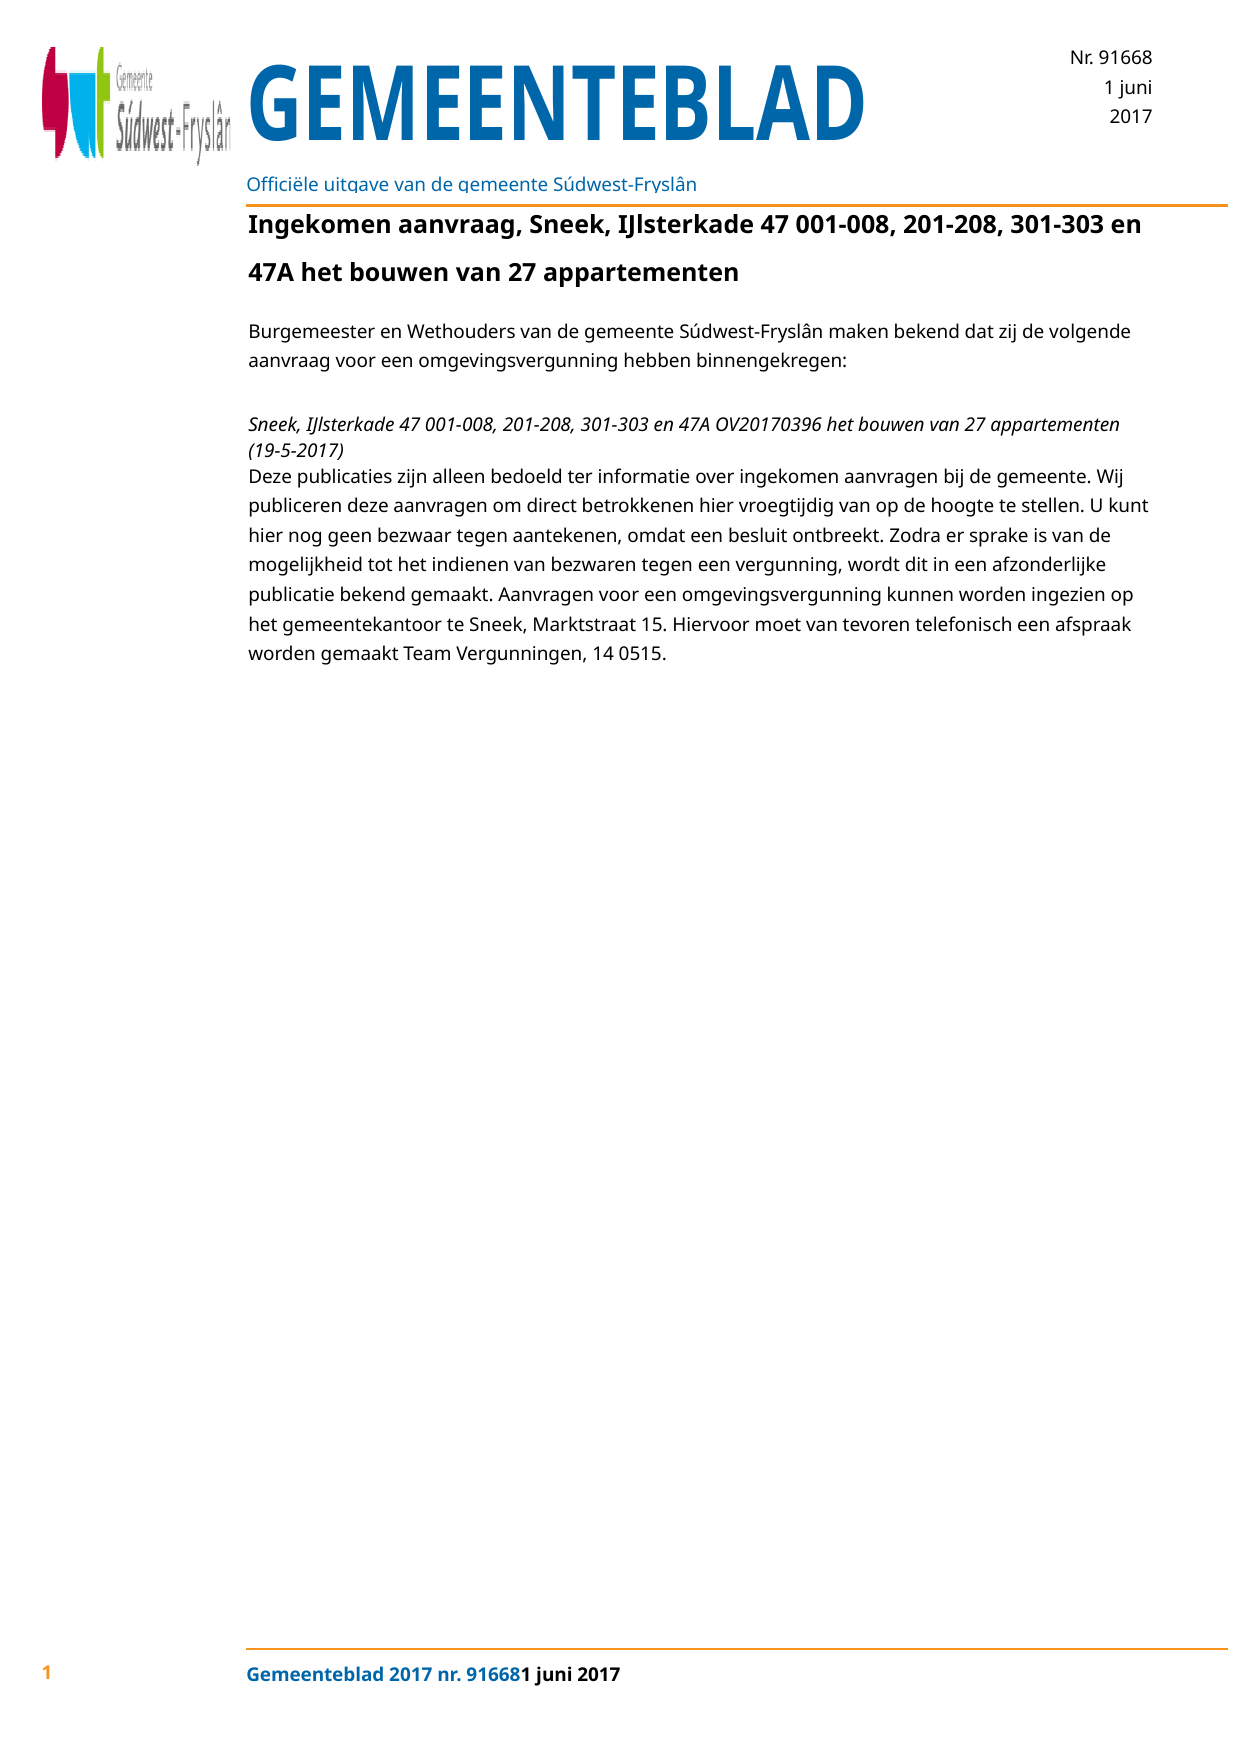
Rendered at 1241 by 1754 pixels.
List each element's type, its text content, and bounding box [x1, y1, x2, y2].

text Sneek, IJlsterkade 47 001-008, 201-208, 301-303 en 47A OV20170396 het bouwen van 27 appartementen (19-5-2017) [248, 411, 1152, 463]
text Burgemeester en Wethouders van de gemeente Súdwest-Fryslân maken bekend dat zij de volgende aanvraag voor een omgevingsvergunning hebben binnengekregen: [248, 318, 1152, 373]
picture [41, 47, 231, 172]
text Ingekomen aanvraag, Sneek, IJlsterkade 47 001-008, 201-208, 301-303 en 47A het bouwen van 27 appartementen [248, 207, 1152, 288]
text Deze publicaties zijn alleen bedoeld ter informatie over ingekomen aanvragen bij de gemeente. Wij publiceren deze aanvragen om direct betrokkenen hier vroegtijdig van op de hoogte te stellen. U kunt hier nog geen bezwaar tegen aantekenen, omdat een besluit ontbreekt. Zodra er sprake is van de mogelijkheid tot het indienen van bezwaren tegen een vergunning, wordt dit in een afzonderlijke publicatie bekend gemaakt. Aanvragen voor een omgevingsvergunning kunnen worden ingezien op het gemeentekantoor te Sneek, Marktstraat 15. Hiervoor moet van tevoren telefonisch een afspraak worden gemaakt Team Vergunningen, 14 0515. [248, 463, 1152, 666]
